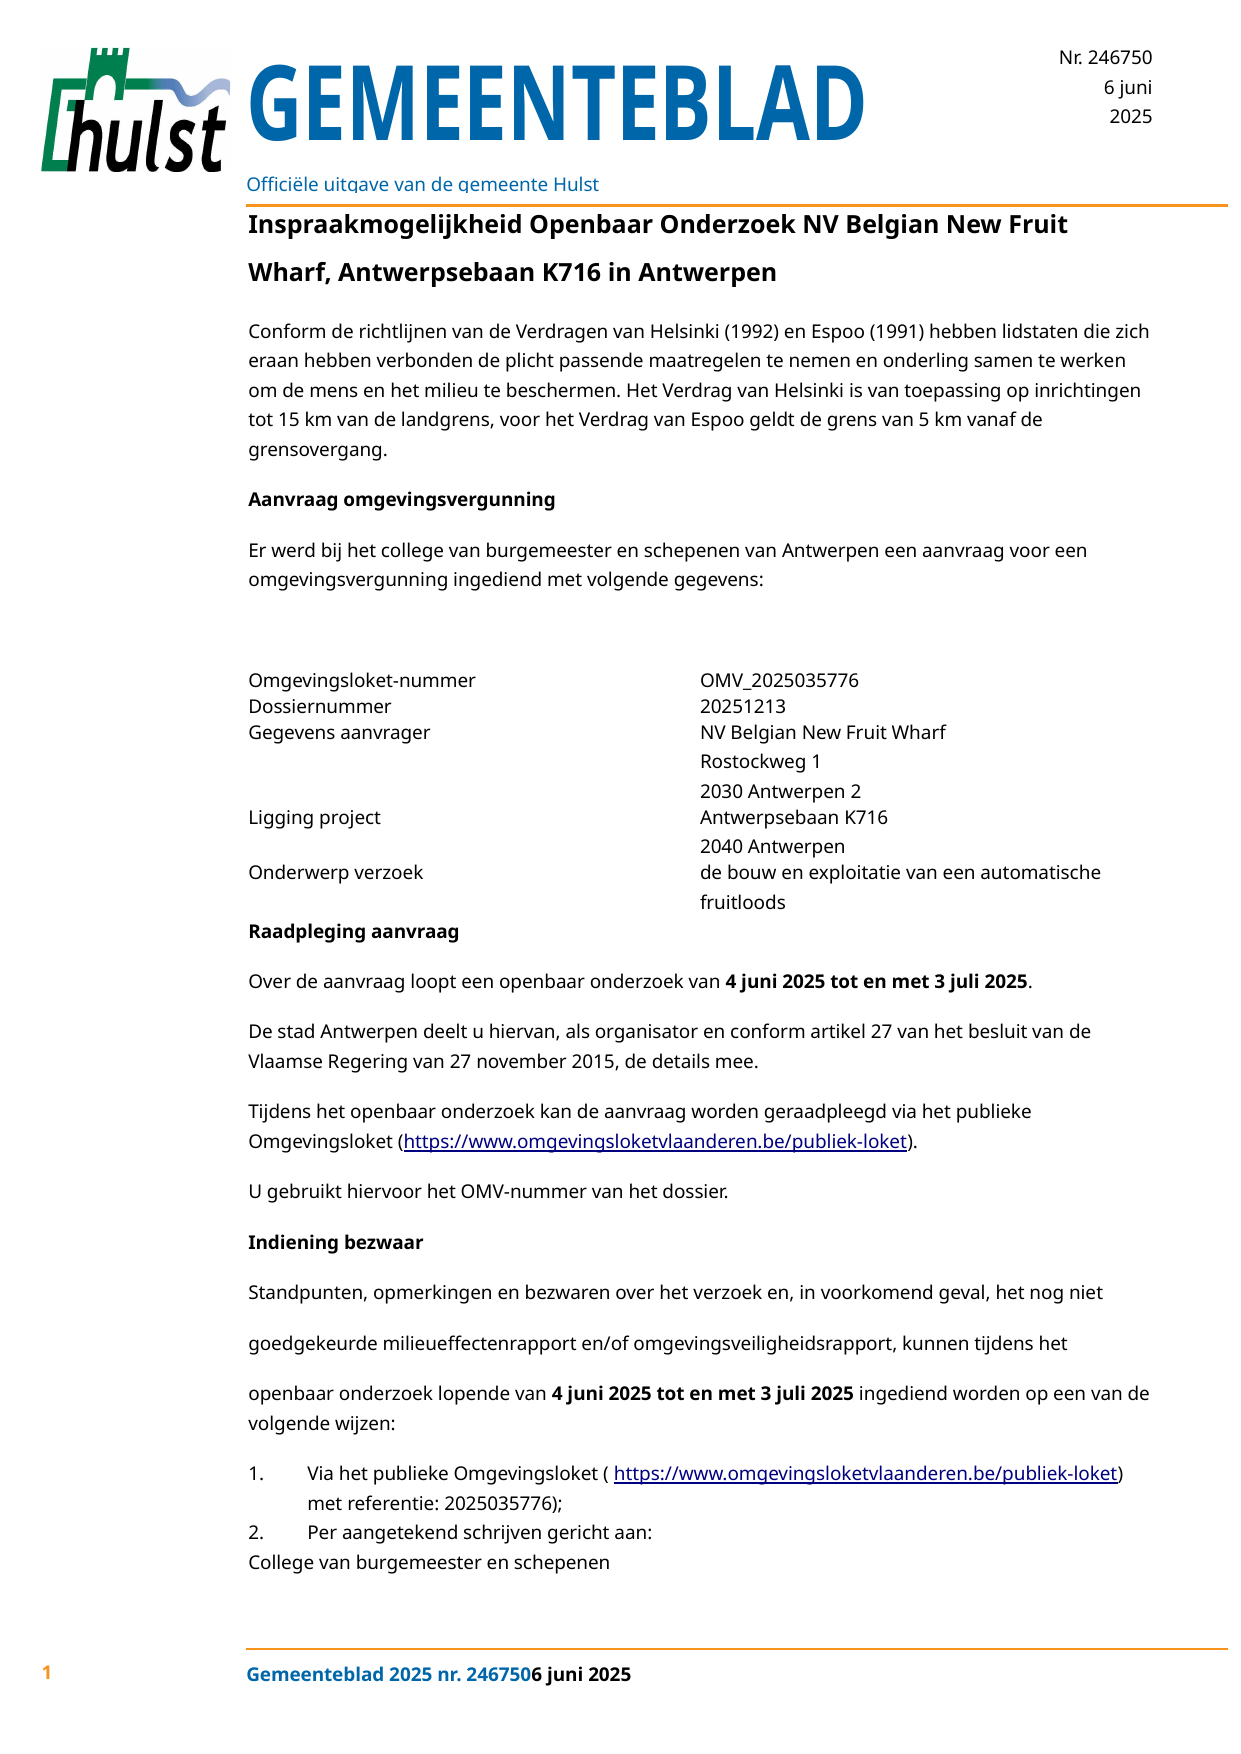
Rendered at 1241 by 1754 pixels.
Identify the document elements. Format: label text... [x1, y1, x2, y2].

list Via het publieke Omgevingsloket ( https://www.omgevingsloketvlaanderen.be/publiek-loket) met referentie: 2025035776); [248, 1460, 1152, 1516]
table_header Omgevingsloket-nummer [248, 668, 700, 693]
table_cell Ligging project [248, 804, 700, 859]
text Tijdens het openbaar onderzoek kan de aanvraag worden geraadpleegd via het publieke Omgevingsloket (https://www.omgevingsloketvlaanderen.be/publiek-loket). [248, 1099, 1152, 1154]
text De stad Antwerpen deelt u hiervan, als organisator en conform artikel 27 van het besluit van de Vlaamse Regering van 27 november 2015, de details mee. [248, 1019, 1152, 1074]
table_cell 20251213 [700, 693, 1152, 719]
table_cell Gegevens aanvrager [248, 719, 700, 804]
list Per aangetekend schrijven gericht aan: [248, 1519, 1152, 1545]
table_cell Onderwerp verzoek [248, 859, 700, 914]
text Raadpleging aanvraag [248, 918, 1152, 943]
table_header OMV_2025035776 [700, 668, 1152, 693]
text Indiening bezwaar [248, 1229, 1152, 1255]
text Er werd bij het college van burgemeester en schepenen van Antwerpen een aanvraag voor een omgevingsvergunning ingediend met volgende gegevens: [248, 537, 1152, 592]
text Over de aanvraag loopt een openbaar onderzoek van 4 juni 2025 tot en met 3 juli 2025. [248, 968, 1152, 994]
text College van burgemeester en schepenen [248, 1549, 1152, 1575]
text U gebruikt hiervoor het OMV-nummer van het dossier. [248, 1179, 1152, 1204]
table_cell de bouw en exploitatie van een automatische fruitloods [700, 859, 1152, 914]
text Inspraakmogelijkheid Openbaar Onderzoek NV Belgian New Fruit Wharf, Antwerpsebaan K716 in Antwerpen [248, 207, 1152, 288]
text goedgekeurde milieueffectenrapport en/of omgevingsveiligheidsrapport, kunnen tijdens het [248, 1330, 1152, 1356]
picture [41, 47, 231, 172]
table_cell Dossiernummer [248, 693, 700, 719]
text Aanvraag omgevingsvergunning [248, 487, 1152, 512]
table_cell Antwerpsebaan K716 2040 Antwerpen [700, 804, 1152, 859]
table_cell NV Belgian New Fruit Wharf Rostockweg 1 2030 Antwerpen 2 [700, 719, 1152, 804]
text Conform de richtlijnen van de Verdragen van Helsinki (1992) en Espoo (1991) hebben lidstaten die zich eraan hebben verbonden de plicht passende maatregelen te nemen en onderling samen te werken om de mens en het milieu te beschermen. Het Verdrag van Helsinki is van toepassing op inrichtingen tot 15 km van de landgrens, voor het Verdrag van Espoo geldt de grens van 5 km vanaf de grensovergang. [248, 318, 1152, 462]
text openbaar onderzoek lopende van 4 juni 2025 tot en met 3 juli 2025 ingediend worden op een van de volgende wijzen: [248, 1380, 1152, 1436]
text Standpunten, opmerkingen en bezwaren over het verzoek en, in voorkomend geval, het nog niet [248, 1279, 1152, 1305]
